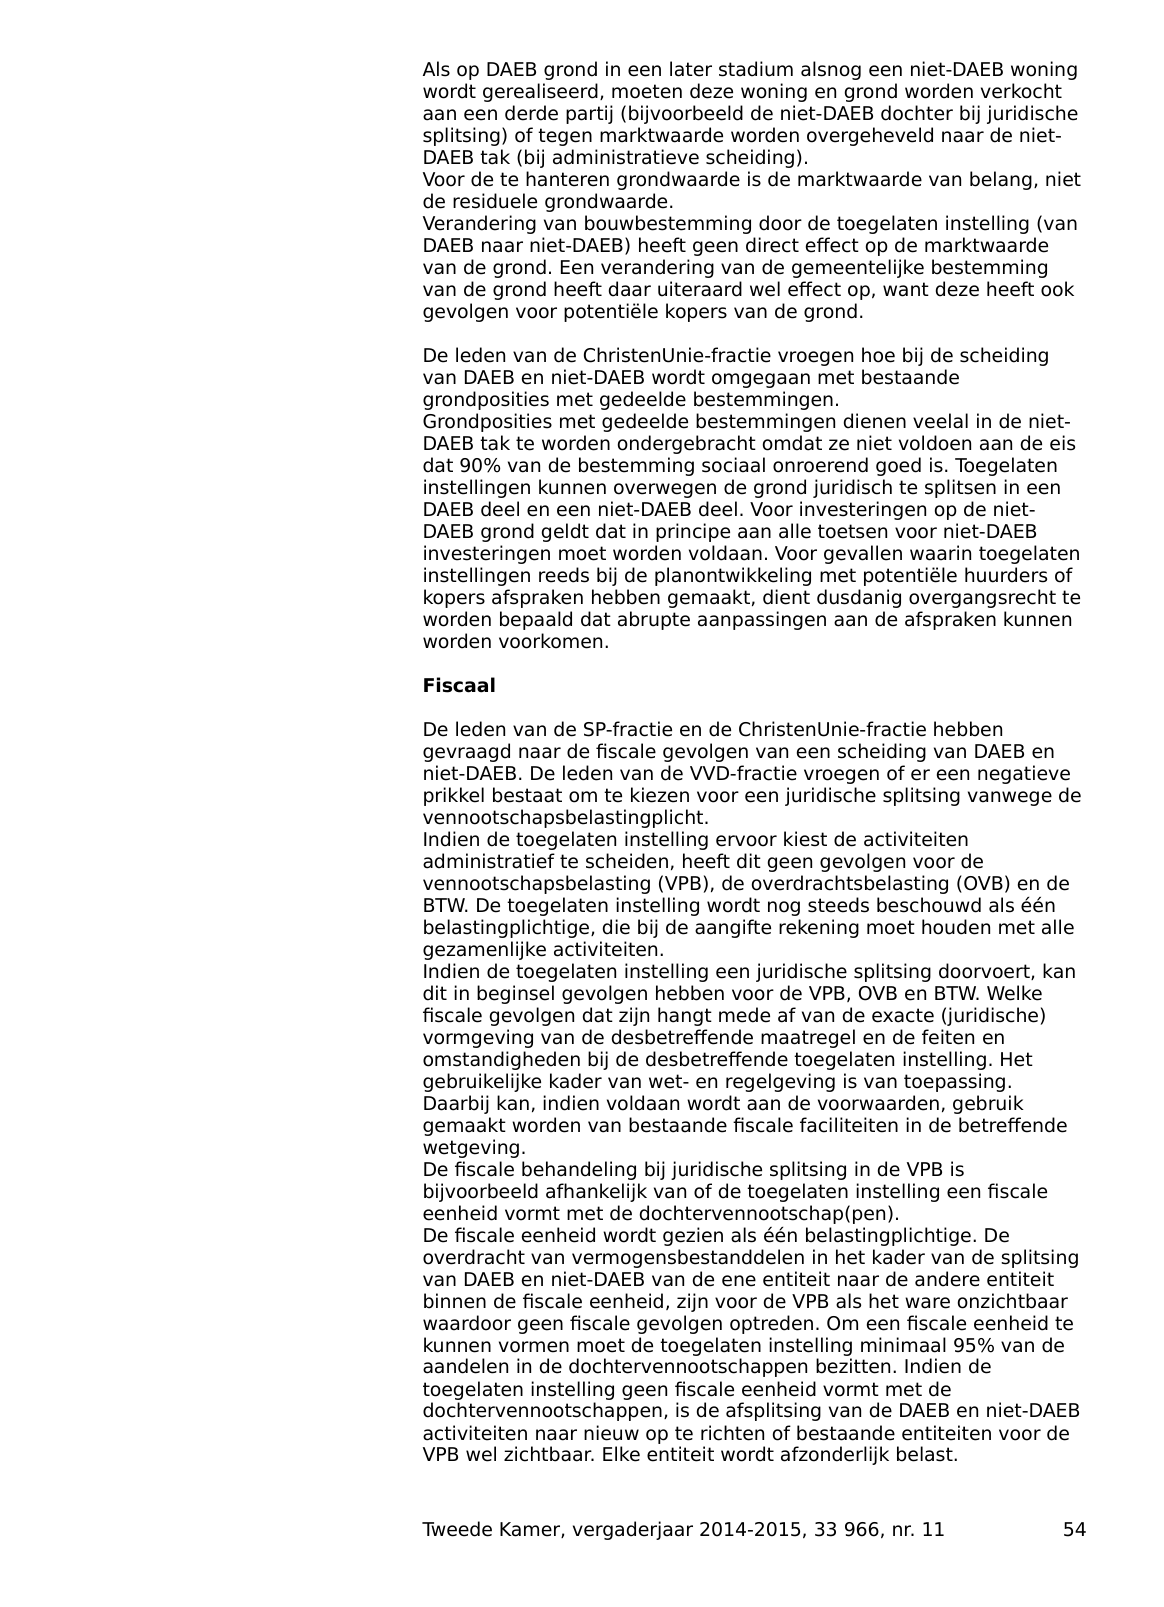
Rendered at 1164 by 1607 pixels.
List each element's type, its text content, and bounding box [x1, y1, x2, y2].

text De leden van de ChristenUnie-fractie vroegen hoe bij de scheiding van DAEB en niet-DAEB wordt omgegaan met bestaande grondposities met gedeelde bestemmingen. [422, 345, 1087, 411]
text Verandering van bouwbestemming door de toegelaten instelling (van DAEB naar niet-DAEB) heeft geen direct effect op de marktwaarde van de grond. Een verandering van de gemeentelijke bestemming van de grond heeft daar uiteraard wel effect op, want deze heeft ook gevolgen voor potentiële kopers van de grond. [422, 213, 1087, 323]
text Indien de toegelaten instelling een juridische splitsing doorvoert, kan dit in beginsel gevolgen hebben voor de VPB, OVB en BTW. Welke fiscale gevolgen dat zijn hangt mede af van de exacte (juridische) vormgeving van de desbetreffende maatregel en de feiten en omstandigheden bij de desbetreffende toegelaten instelling. Het gebruikelijke kader van wet- en regelgeving is van toepassing. Daarbij kan, indien voldaan wordt aan de voorwaarden, gebruik gemaakt worden van bestaande fiscale faciliteiten in de betreffende wetgeving. [422, 961, 1087, 1159]
text Voor de te hanteren grondwaarde is de marktwaarde van belang, niet de residuele grondwaarde. [422, 169, 1087, 213]
text De leden van de SP-fractie en de ChristenUnie-fractie hebben gevraagd naar de fiscale gevolgen van een scheiding van DAEB en niet-DAEB. De leden van de VVD-fractie vroegen of er een negatieve prikkel bestaat om te kiezen voor een juridische splitsing vanwege de vennootschapsbelastingplicht. [422, 719, 1087, 829]
text De fiscale behandeling bij juridische splitsing in de VPB is bijvoorbeeld afhankelijk van of de toegelaten instelling een fiscale eenheid vormt met de dochtervennootschap(pen). [422, 1159, 1087, 1224]
text Grondposities met gedeelde bestemmingen dienen veelal in de niet-DAEB tak te worden ondergebracht omdat ze niet voldoen aan de eis dat 90% van de bestemming sociaal onroerend goed is. Toegelaten instellingen kunnen overwegen de grond juridisch te splitsen in een DAEB deel en een niet-DAEB deel. Voor investeringen op de niet-DAEB grond geldt dat in principe aan alle toetsen voor niet-DAEB investeringen moet worden voldaan. Voor gevallen waarin toegelaten instellingen reeds bij de planontwikkeling met potentiële huurders of kopers afspraken hebben gemaakt, dient dusdanig overgangsrecht te worden bepaald dat abrupte aanpassingen aan de afspraken kunnen worden voorkomen. [422, 411, 1087, 653]
text Als op DAEB grond in een later stadium alsnog een niet-DAEB woning wordt gerealiseerd, moeten deze woning en grond worden verkocht aan een derde partij (bijvoorbeeld de niet-DAEB dochter bij juridische splitsing) of tegen marktwaarde worden overgeheveld naar de niet-DAEB tak (bij administratieve scheiding). [422, 59, 1087, 169]
subtitle Fiscaal [422, 675, 1087, 697]
text De fiscale eenheid wordt gezien als één belastingplichtige. De overdracht van vermogensbestanddelen in het kader van de splitsing van DAEB en niet-DAEB van de ene entiteit naar de andere entiteit binnen de fiscale eenheid, zijn voor de VPB als het ware onzichtbaar waardoor geen fiscale gevolgen optreden. Om een fiscale eenheid te kunnen vormen moet de toegelaten instelling minimaal 95% van de aandelen in de dochtervennootschappen bezitten. Indien de toegelaten instelling geen fiscale eenheid vormt met de dochtervennootschappen, is de afsplitsing van de DAEB en niet-DAEB activiteiten naar nieuw op te richten of bestaande entiteiten voor de VPB wel zichtbaar. Elke entiteit wordt afzonderlijk belast. [422, 1224, 1087, 1466]
text Indien de toegelaten instelling ervoor kiest de activiteiten administratief te scheiden, heeft dit geen gevolgen voor de vennootschapsbelasting (VPB), de overdrachtsbelasting (OVB) en de BTW. De toegelaten instelling wordt nog steeds beschouwd als één belastingplichtige, die bij de aangifte rekening moet houden met alle gezamenlijke activiteiten. [422, 829, 1087, 961]
